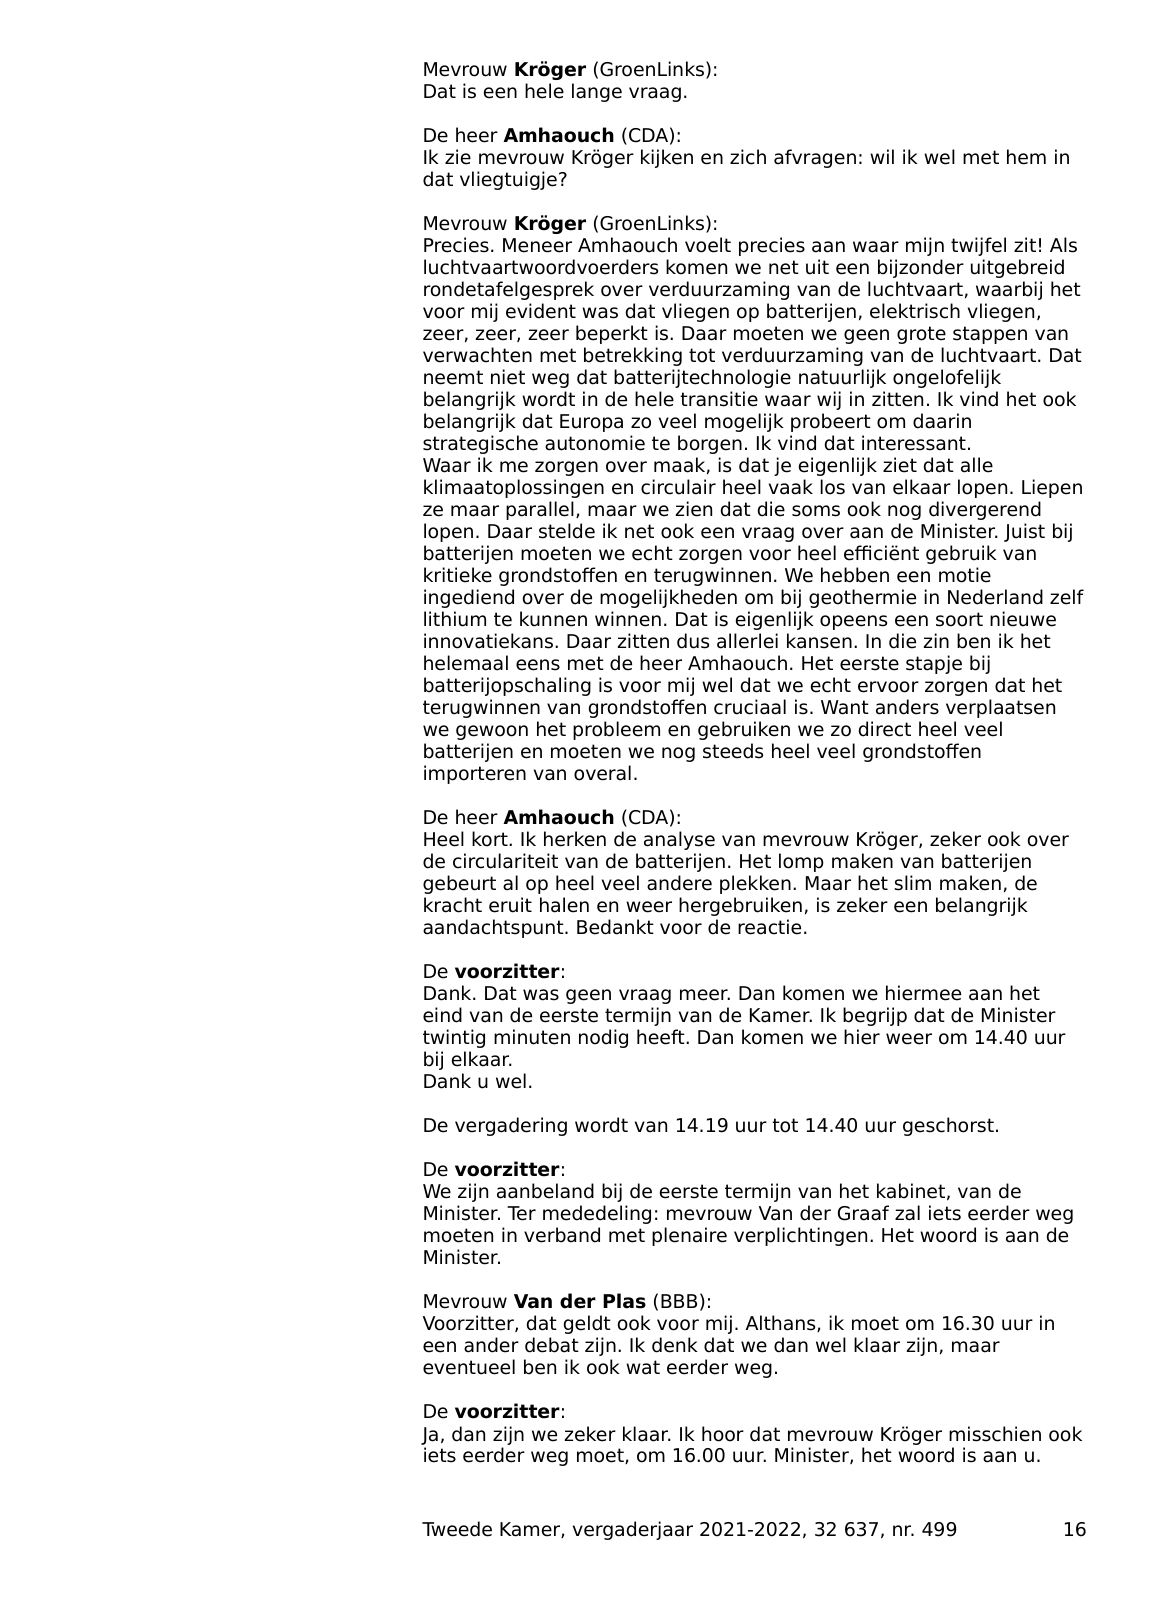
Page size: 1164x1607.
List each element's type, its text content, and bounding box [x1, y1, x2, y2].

text Dank. Dat was geen vraag meer. Dan komen we hiermee aan het eind van de eerste termijn van de Kamer. Ik begrijp dat de Minister twintig minuten nodig heeft. Dan komen we hier weer om 14.40 uur bij elkaar. [422, 983, 1087, 1071]
text Waar ik me zorgen over maak, is dat je eigenlijk ziet dat alle klimaatoplossingen en circulair heel vaak los van elkaar lopen. Liepen ze maar parallel, maar we zien dat die soms ook nog divergerend lopen. Daar stelde ik net ook een vraag over aan de Minister. Juist bij batterijen moeten we echt zorgen voor heel efficiënt gebruik van kritieke grondstoffen en terugwinnen. We hebben een motie ingediend over de mogelijkheden om bij geothermie in Nederland zelf lithium te kunnen winnen. Dat is eigenlijk opeens een soort nieuwe innovatiekans. Daar zitten dus allerlei kansen. In die zin ben ik het helemaal eens met de heer Amhaouch. Het eerste stapje bij batterijopschaling is voor mij wel dat we echt ervoor zorgen dat het terugwinnen van grondstoffen cruciaal is. Want anders verplaatsen we gewoon het probleem en gebruiken we zo direct heel veel batterijen en moeten we nog steeds heel veel grondstoffen importeren van overal. [422, 455, 1087, 785]
text Dank u wel. [422, 1071, 1087, 1093]
text Mevrouw Van der Plas (BBB): [422, 1291, 1087, 1313]
text Voorzitter, dat geldt ook voor mij. Althans, ik moet om 16.30 uur in een ander debat zijn. Ik denk dat we dan wel klaar zijn, maar eventueel ben ik ook wat eerder weg. [422, 1313, 1087, 1379]
text De voorzitter: [422, 1159, 1087, 1181]
text Precies. Meneer Amhaouch voelt precies aan waar mijn twijfel zit! Als luchtvaartwoordvoerders komen we net uit een bijzonder uitgebreid rondetafelgesprek over verduurzaming van de luchtvaart, waarbij het voor mij evident was dat vliegen op batterijen, elektrisch vliegen, zeer, zeer, zeer beperkt is. Daar moeten we geen grote stappen van verwachten met betrekking tot verduurzaming van de luchtvaart. Dat neemt niet weg dat batterijtechnologie natuurlijk ongelofelijk belangrijk wordt in de hele transitie waar wij in zitten. Ik vind het ook belangrijk dat Europa zo veel mogelijk probeert om daarin strategische autonomie te borgen. Ik vind dat interessant. [422, 235, 1087, 455]
text Mevrouw Kröger (GroenLinks): [422, 59, 1087, 81]
text Ik zie mevrouw Kröger kijken en zich afvragen: wil ik wel met hem in dat vliegtuigje? [422, 147, 1087, 191]
text De voorzitter: [422, 961, 1087, 983]
text Mevrouw Kröger (GroenLinks): [422, 213, 1087, 235]
text De voorzitter: [422, 1401, 1087, 1423]
text Dat is een hele lange vraag. [422, 81, 1087, 103]
text We zijn aanbeland bij de eerste termijn van het kabinet, van de Minister. Ter mededeling: mevrouw Van der Graaf zal iets eerder weg moeten in verband met plenaire verplichtingen. Het woord is aan de Minister. [422, 1181, 1087, 1269]
text De vergadering wordt van 14.19 uur tot 14.40 uur geschorst. [422, 1115, 1087, 1137]
text Heel kort. Ik herken de analyse van mevrouw Kröger, zeker ook over de circulariteit van de batterijen. Het lomp maken van batterijen gebeurt al op heel veel andere plekken. Maar het slim maken, de kracht eruit halen en weer hergebruiken, is zeker een belangrijk aandachtspunt. Bedankt voor de reactie. [422, 829, 1087, 939]
text Ja, dan zijn we zeker klaar. Ik hoor dat mevrouw Kröger misschien ook iets eerder weg moet, om 16.00 uur. Minister, het woord is aan u. [422, 1423, 1087, 1467]
text De heer Amhaouch (CDA): [422, 125, 1087, 147]
text De heer Amhaouch (CDA): [422, 807, 1087, 829]
